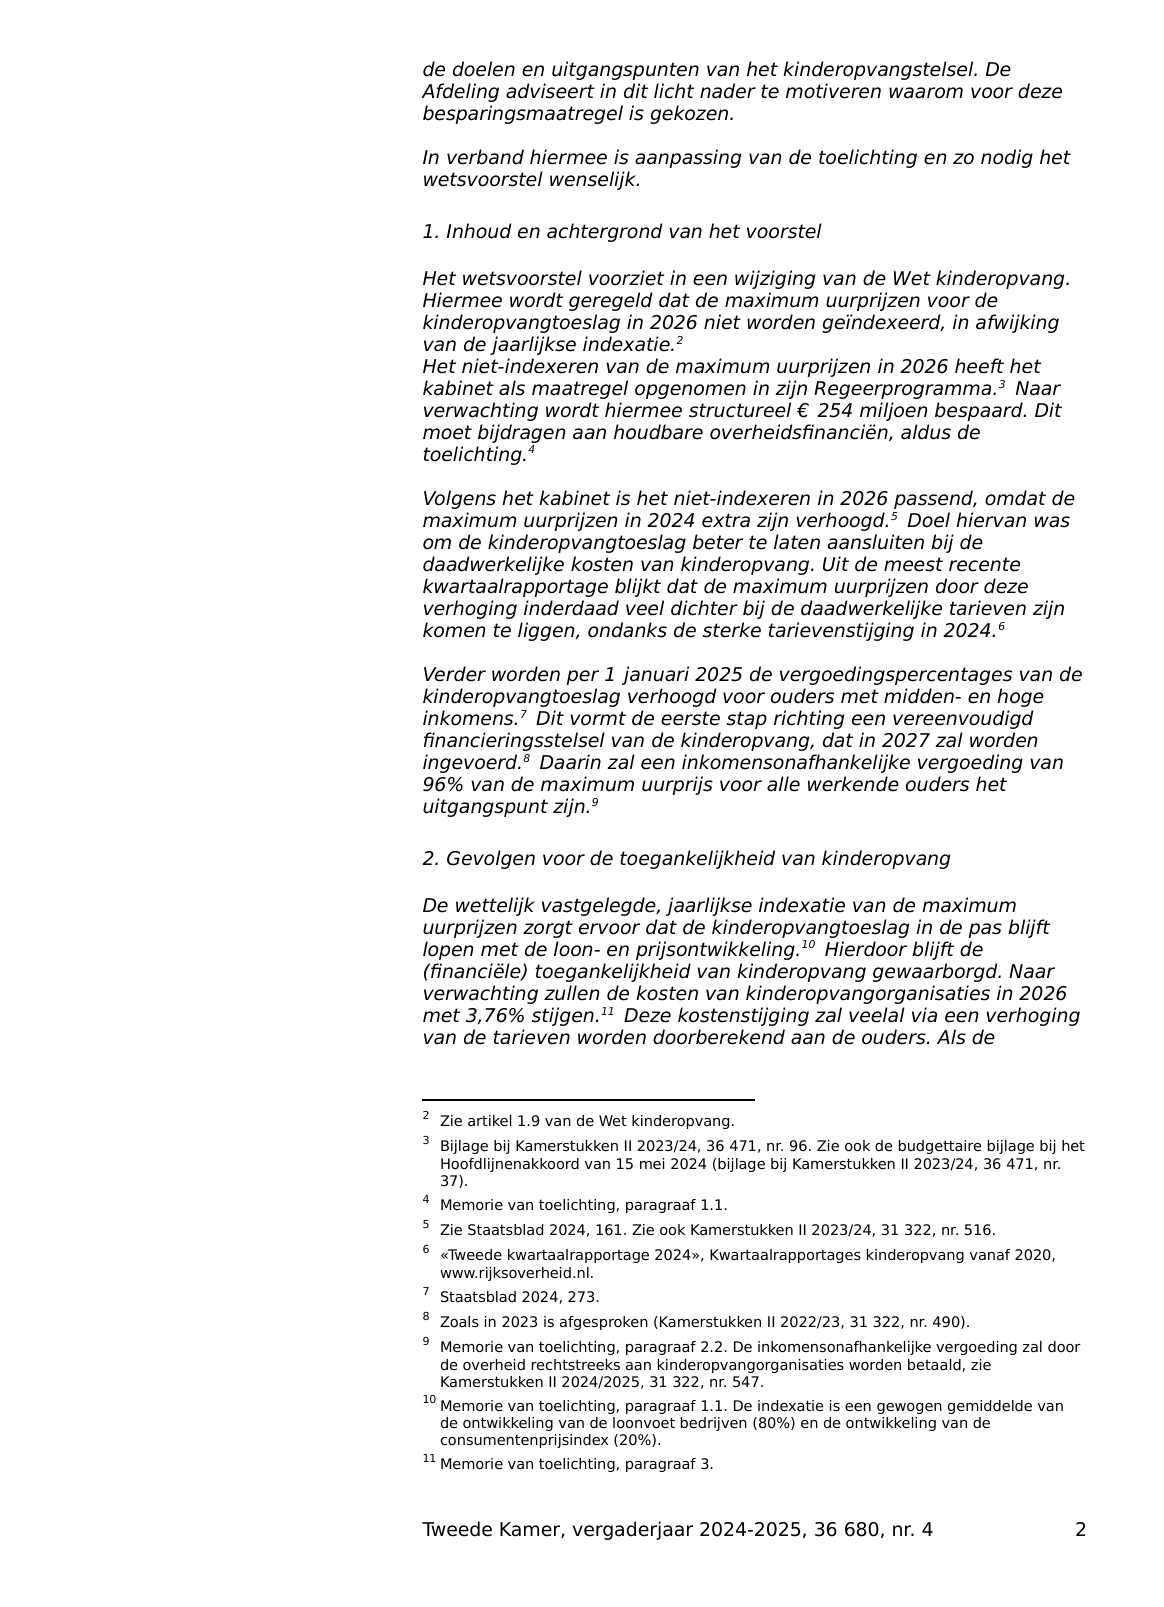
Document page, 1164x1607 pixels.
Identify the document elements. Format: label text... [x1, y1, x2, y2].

text Volgens het kabinet is het niet-indexeren in 2026 passend, omdat de maximum uurprijzen in 2024 extra zijn verhoogd. Doel hiervan was om de kinderopvangtoeslag beter te laten aansluiten bij de daadwerkelijke kosten van kinderopvang. Uit de meest recente kwartaalrapportage blijkt dat de maximum uurprijzen door deze verhoging inderdaad veel dichter bij de daadwerkelijke tarieven zijn komen te liggen, ondanks de sterke tarievenstijging in 2024. [422, 488, 1087, 642]
text Memorie van toelichting, paragraaf 1.1. [422, 1193, 1087, 1215]
text Zoals in 2023 is afgesproken (Kamerstukken II 2022/23, 31 322, nr. 490). [422, 1310, 1087, 1332]
text Memorie van toelichting, paragraaf 3. [422, 1452, 1087, 1474]
text Bijlage bij Kamerstukken II 2023/24, 36 471, nr. 96. Zie ook de budgettaire bijlage bij het Hoofdlijnenakkoord van 15 mei 2024 (bijlage bij Kamerstukken II 2023/24, 36 471, nr. 37). [422, 1134, 1087, 1190]
subtitle 1. Inhoud en achtergrond van het voorstel [422, 221, 1087, 243]
text Zie Staatsblad 2024, 161. Zie ook Kamerstukken II 2023/24, 31 322, nr. 516. [422, 1218, 1087, 1240]
text Zie artikel 1.9 van de Wet kinderopvang. [422, 1109, 1087, 1131]
text Staatsblad 2024, 273. [422, 1285, 1087, 1307]
text Het niet-indexeren van de maximum uurprijzen in 2026 heeft het kabinet als maatregel opgenomen in zijn Regeerprogramma. Naar verwachting wordt hiermee structureel € 254 miljoen bespaard. Dit moet bijdragen aan houdbare overheidsfinanciën, aldus de toelichting. [422, 356, 1087, 466]
text Verder worden per 1 januari 2025 de vergoedingspercentages van de kinderopvangtoeslag verhoogd voor ouders met midden- en hoge inkomens. Dit vormt de eerste stap richting een vereenvoudigd financieringsstelsel van de kinderopvang, dat in 2027 zal worden ingevoerd. Daarin zal een inkomensonafhankelijke vergoeding van 96% van de maximum uurprijs voor alle werkende ouders het uitgangspunt zijn. [422, 664, 1087, 818]
text «Tweede kwartaalrapportage 2024», Kwartaalrapportages kinderopvang vanaf 2020, www.rijksoverheid.nl. [422, 1243, 1087, 1282]
text de doelen en uitgangspunten van het kinderopvangstelsel. De Afdeling adviseert in dit licht nader te motiveren waarom voor deze besparingsmaatregel is gekozen. [422, 59, 1087, 125]
text Memorie van toelichting, paragraaf 1.1. De indexatie is een gewogen gemiddelde van de ontwikkeling van de loonvoet bedrijven (80%) en de ontwikkeling van de consumentenprijsindex (20%). [422, 1393, 1087, 1449]
text Het wetsvoorstel voorziet in een wijziging van de Wet kinderopvang. Hiermee wordt geregeld dat de maximum uurprijzen voor de kinderopvangtoeslag in 2026 niet worden geïndexeerd, in afwijking van de jaarlijkse indexatie. [422, 268, 1087, 356]
text De wettelijk vastgelegde, jaarlijkse indexatie van de maximum uurprijzen zorgt ervoor dat de kinderopvangtoeslag in de pas blijft lopen met de loon- en prijsontwikkeling. Hierdoor blijft de (financiële) toegankelijkheid van kinderopvang gewaarborgd. Naar verwachting zullen de kosten van kinderopvangorganisaties in 2026 met 3,76% stijgen. Deze kostenstijging zal veelal via een verhoging van de tarieven worden doorberekend aan de ouders. Als de [422, 895, 1087, 1049]
text In verband hiermee is aanpassing van de toelichting en zo nodig het wetsvoorstel wenselijk. [422, 147, 1087, 191]
subtitle 2. Gevolgen voor de toegankelijkheid van kinderopvang [422, 848, 1087, 870]
text Memorie van toelichting, paragraaf 2.2. De inkomensonafhankelijke vergoeding zal door de overheid rechtstreeks aan kinderopvangorganisaties worden betaald, zie Kamerstukken II 2024/2025, 31 322, nr. 547. [422, 1335, 1087, 1391]
